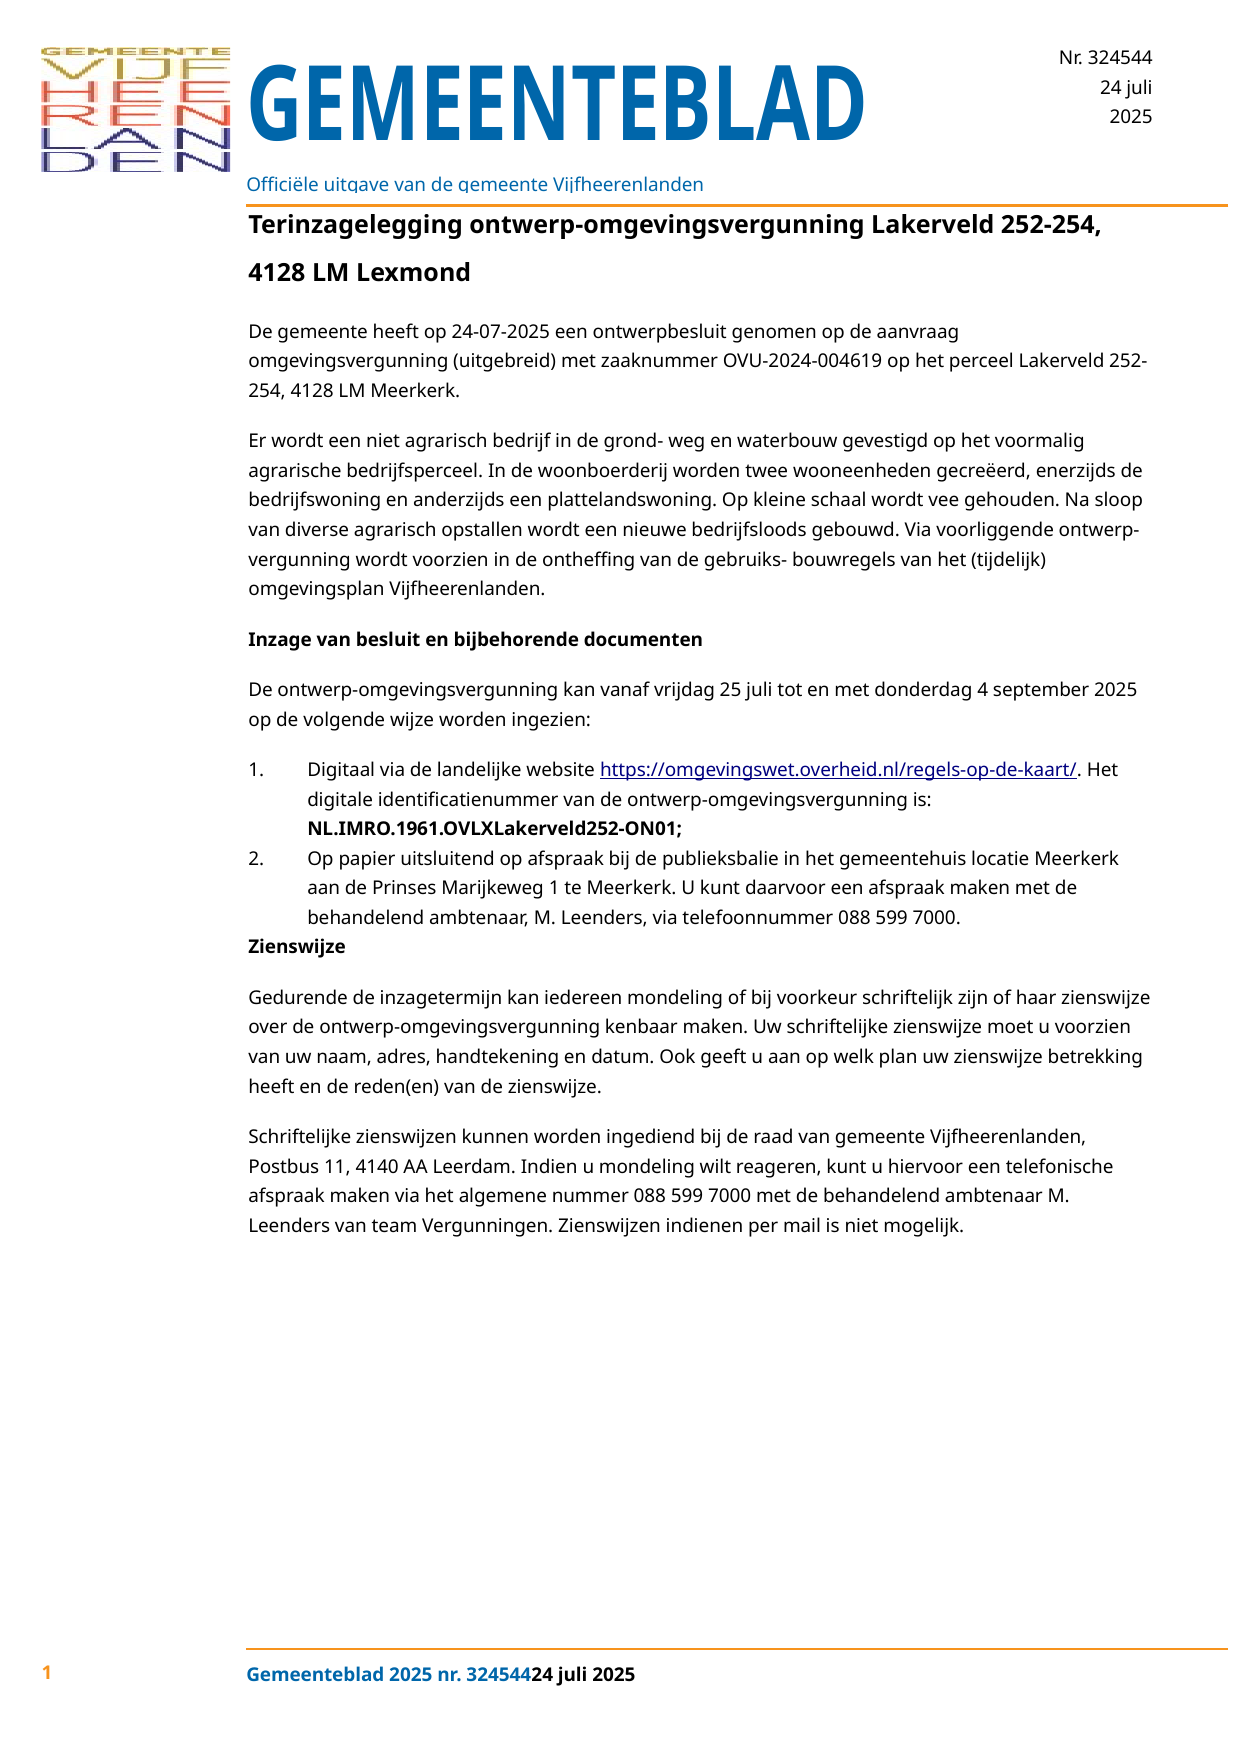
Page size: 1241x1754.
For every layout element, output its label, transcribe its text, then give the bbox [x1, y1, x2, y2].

text Zienswijze [248, 934, 1152, 959]
text Gedurende de inzagetermijn kan iedereen mondeling of bij voorkeur schriftelijk zijn of haar zienswijze over de ontwerp-omgevingsvergunning kenbaar maken. Uw schriftelijke zienswijze moet u voorzien van uw naam, adres, handtekening en datum. Ook geeft u aan op welk plan uw zienswijze betrekking heeft en de reden(en) van de zienswijze. [248, 984, 1152, 1099]
list Digitaal via de landelijke website https://omgevingswet.overheid.nl/regels-op-de-kaart/. Het digitale identificatienummer van de ontwerp-omgevingsvergunning is: NL.IMRO.1961.OVLXLakerveld252-ON01; [248, 756, 1152, 841]
text De ontwerp-omgevingsvergunning kan vanaf vrijdag 25 juli tot en met donderdag 4 september 2025 op de volgende wijze worden ingezien: [248, 676, 1152, 732]
text Schriftelijke zienswijzen kunnen worden ingediend bij de raad van gemeente Vijfheerenlanden, Postbus 11, 4140 AA Leerdam. Indien u mondeling wilt reageren, kunt u hiervoor een telefonische afspraak maken via het algemene nummer 088 599 7000 met de behandelend ambtenaar M. Leenders van team Vergunningen. Zienswijzen indienen per mail is niet mogelijk. [248, 1123, 1152, 1238]
text Inzage van besluit en bijbehorende documenten [248, 626, 1152, 652]
text Er wordt een niet agrarisch bedrijf in de grond- weg en waterbouw gevestigd op het voormalig agrarische bedrijfsperceel. In de woonboerderij worden twee wooneenheden gecreëerd, enerzijds de bedrijfswoning en anderzijds een plattelandswoning. Op kleine schaal wordt vee gehouden. Na sloop van diverse agrarisch opstallen wordt een nieuwe bedrijfsloods gebouwd. Via voorliggende ontwerp-vergunning wordt voorzien in de ontheffing van de gebruiks- bouwregels van het (tijdelijk) omgevingsplan Vijfheerenlanden. [248, 427, 1152, 601]
picture [41, 47, 231, 172]
text De gemeente heeft op 24-07-2025 een ontwerpbesluit genomen op de aanvraag omgevingsvergunning (uitgebreid) met zaaknummer OVU-2024-004619 op het perceel Lakerveld 252-254, 4128 LM Meerkerk. [248, 318, 1152, 403]
text Terinzagelegging ontwerp-omgevingsvergunning Lakerveld 252-254, 4128 LM Lexmond [248, 207, 1152, 288]
list Op papier uitsluitend op afspraak bij de publieksbalie in het gemeentehuis locatie Meerkerk aan de Prinses Marijkeweg 1 te Meerkerk. U kunt daarvoor een afspraak maken met de behandelend ambtenaar, M. Leenders, via telefoonnummer 088 599 7000. [248, 845, 1152, 930]
